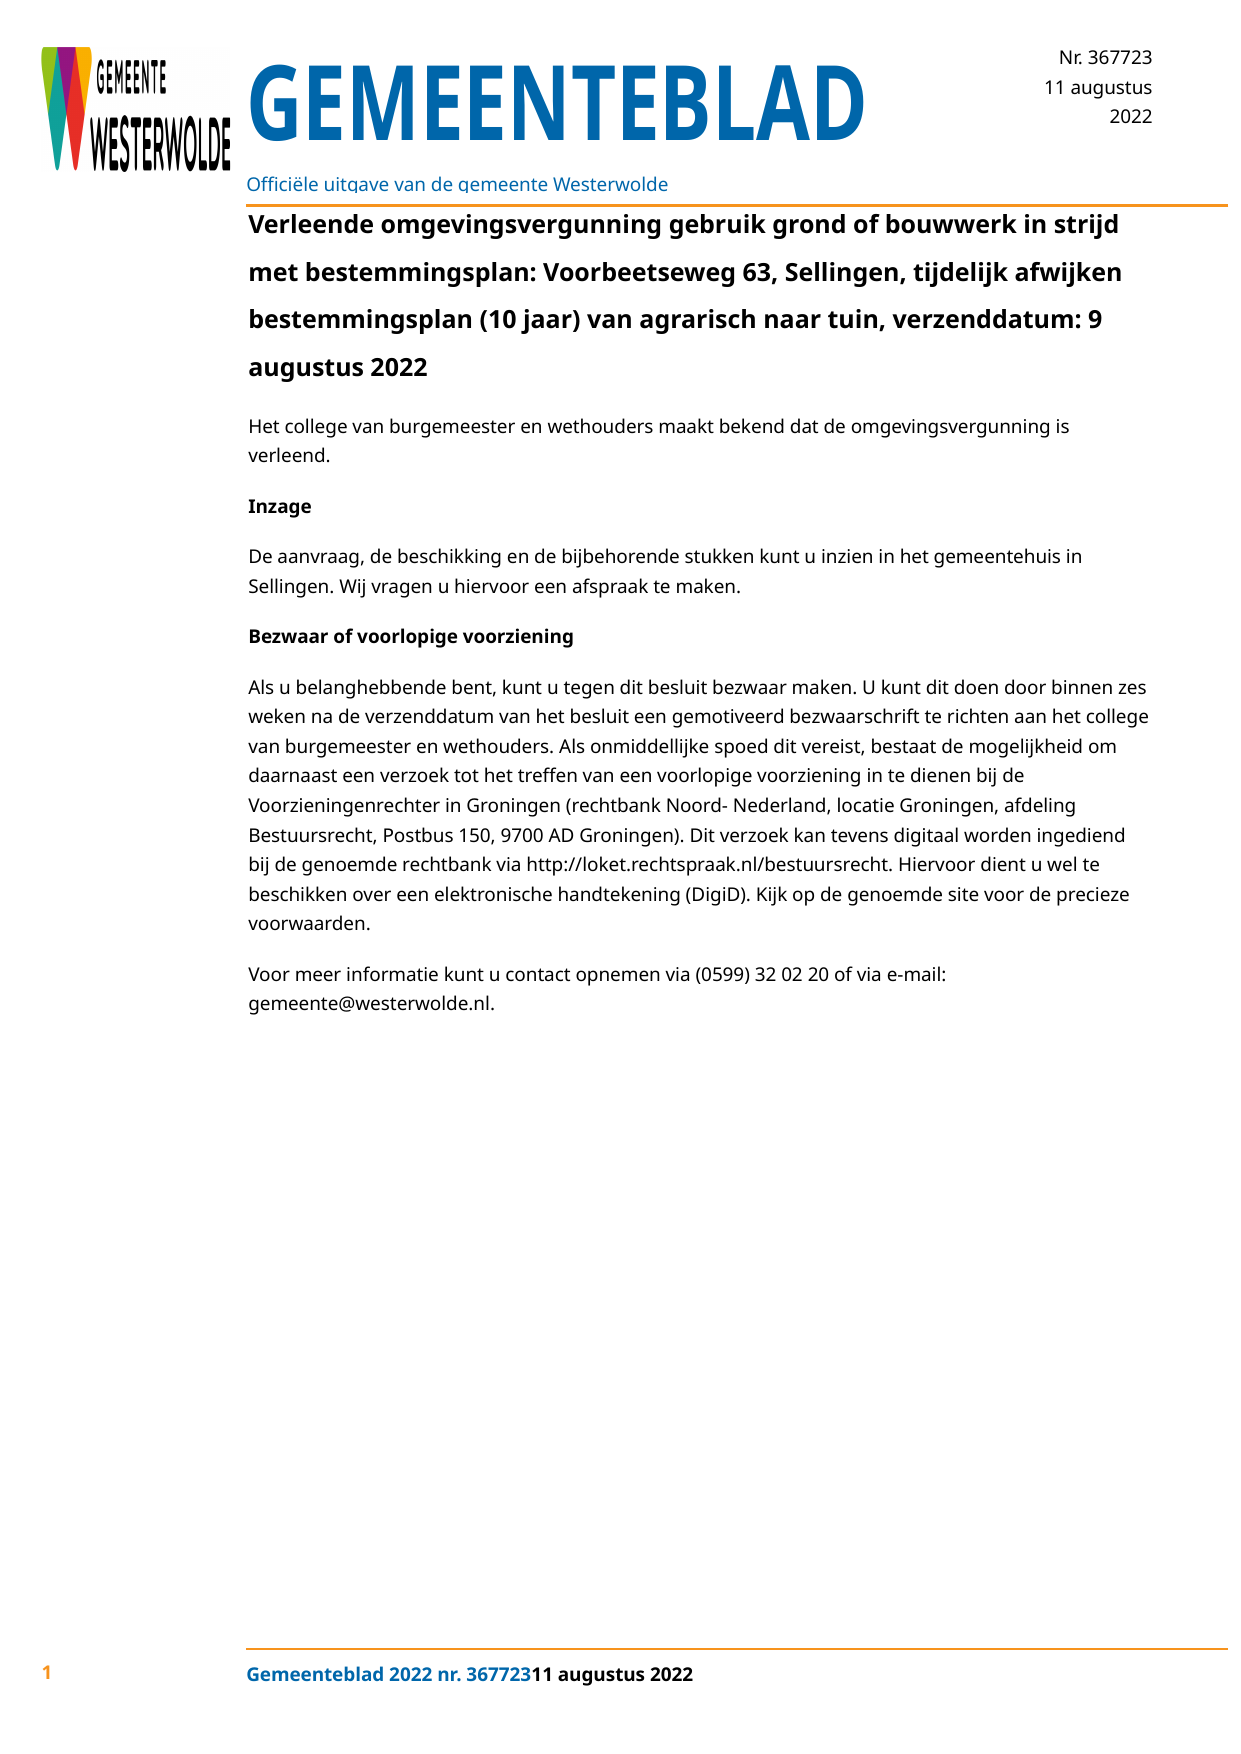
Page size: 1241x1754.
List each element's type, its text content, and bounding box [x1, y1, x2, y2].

picture [41, 47, 231, 172]
text De aanvraag, de beschikking en de bijbehorende stukken kunt u inzien in het gemeentehuis in Sellingen. Wij vragen u hiervoor een afspraak te maken. [248, 543, 1152, 599]
text Als u belanghebbende bent, kunt u tegen dit besluit bezwaar maken. U kunt dit doen door binnen zes weken na de verzenddatum van het besluit een gemotiveerd bezwaarschrift te richten aan het college van burgemeester en wethouders. Als onmiddellijke spoed dit vereist, bestaat de mogelijkheid om daarnaast een verzoek tot het treffen van een voorlopige voorziening in te dienen bij de Voorzieningenrechter in Groningen (rechtbank Noord- Nederland, locatie Groningen, afdeling Bestuursrecht, Postbus 150, 9700 AD Groningen). Dit verzoek kan tevens digitaal worden ingediend bij de genoemde rechtbank via http://loket.rechtspraak.nl/bestuursrecht. Hiervoor dient u wel te beschikken over een elektronische handtekening (DigiD). Kijk op de genoemde site voor de precieze voorwaarden. [248, 674, 1152, 936]
text Bezwaar of voorlopige voorziening [248, 623, 1152, 649]
text Voor meer informatie kunt u contact opnemen via (0599) 32 02 20 of via e-mail: gemeente@westerwolde.nl. [248, 961, 1152, 1016]
text Verleende omgevingsvergunning gebruik grond of bouwwerk in strijd met bestemmingsplan: Voorbeetseweg 63, Sellingen, tijdelijk afwijken bestemmingsplan (10 jaar) van agrarisch naar tuin, verzenddatum: 9 augustus 2022 [248, 207, 1152, 384]
text Inzage [248, 493, 1152, 519]
text Het college van burgemeester en wethouders maakt bekend dat de omgevingsvergunning is verleend. [248, 413, 1152, 468]
